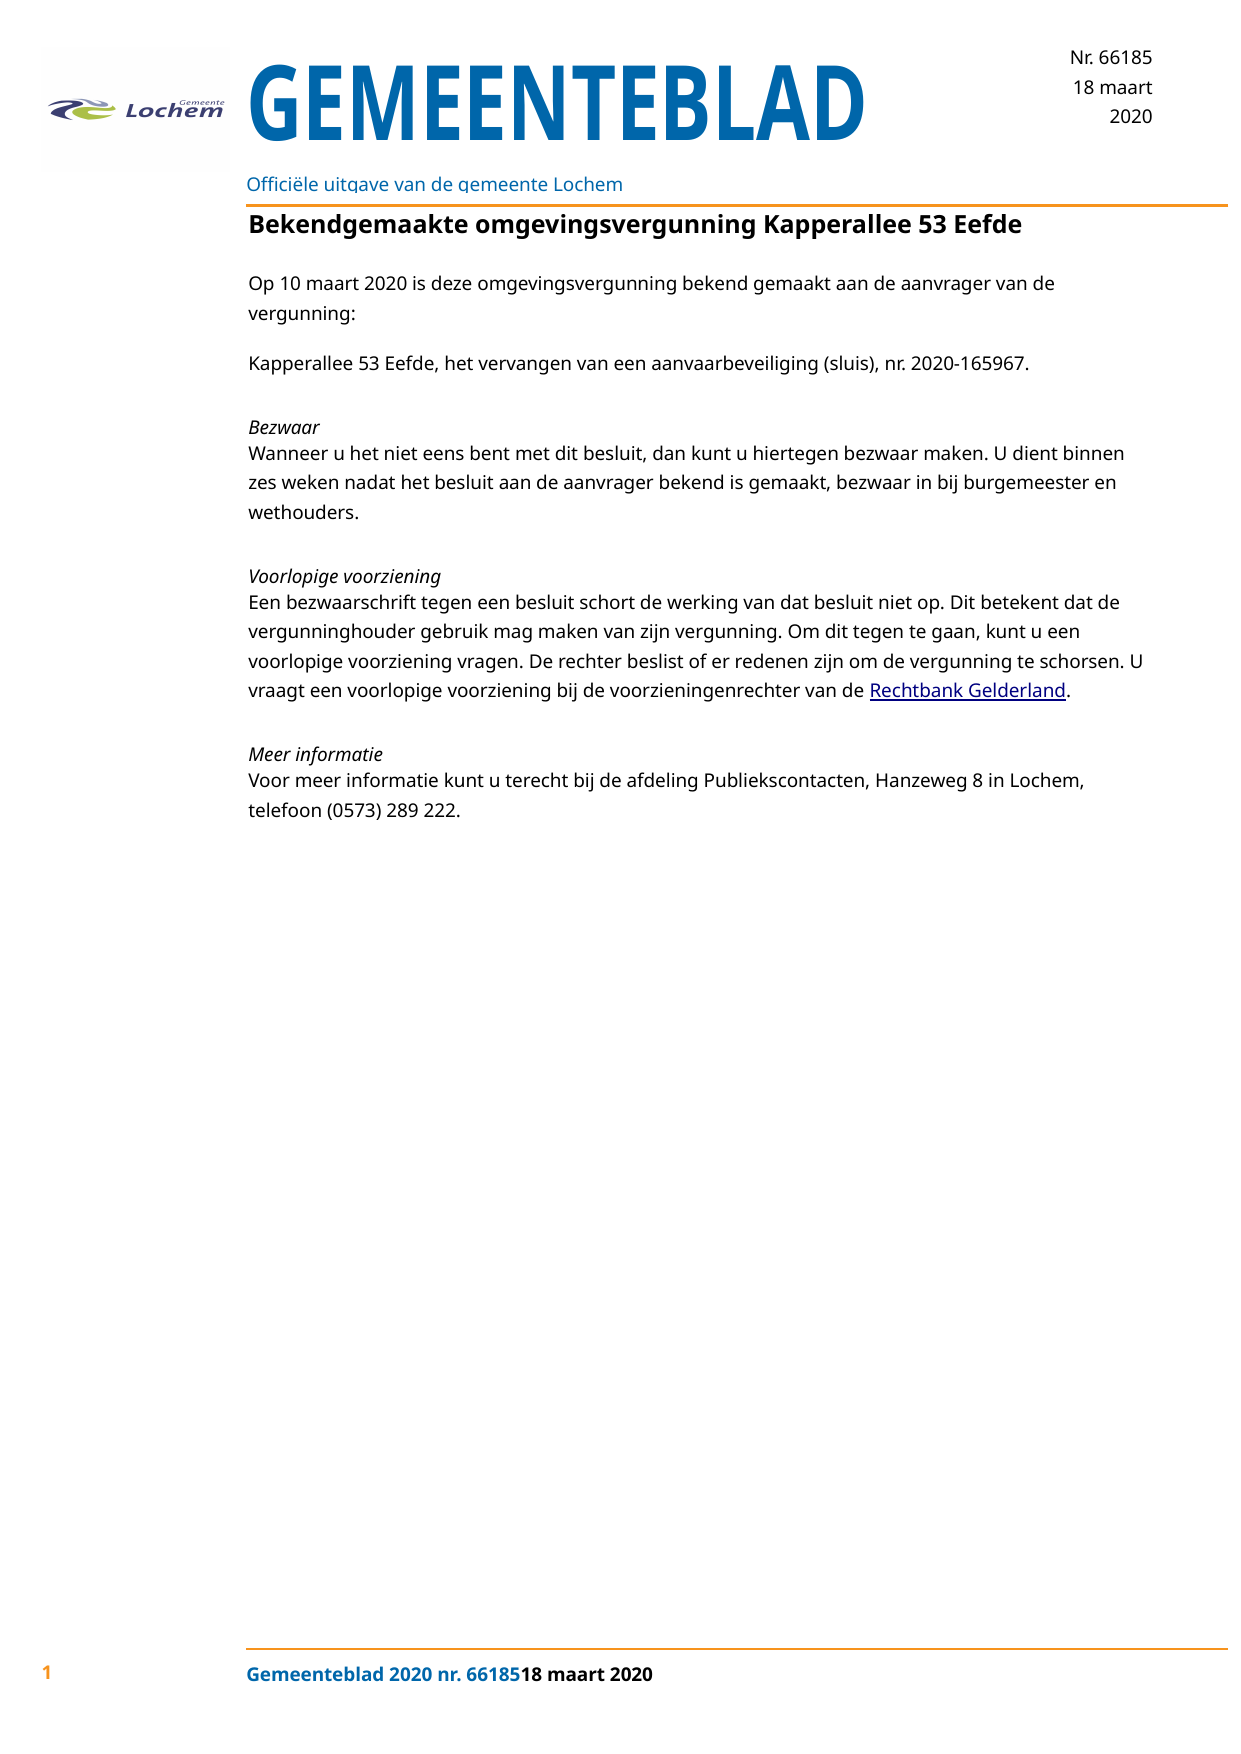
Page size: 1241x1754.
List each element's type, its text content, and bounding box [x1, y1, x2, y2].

text Bekendgemaakte omgevingsvergunning Kapperallee 53 Eefde [248, 207, 1152, 241]
text Voorlopige voorziening [248, 563, 1152, 589]
picture [41, 47, 231, 172]
text Bezwaar [248, 414, 1152, 440]
text Een bezwaarschrift tegen een besluit schort de werking van dat besluit niet op. Dit betekent dat de vergunninghouder gebruik mag maken van zijn vergunning. Om dit tegen te gaan, kunt u een voorlopige voorziening vragen. De rechter beslist of er redenen zijn om de vergunning te schorsen. U vraagt een voorlopige voorziening bij de voorzieningenrechter van de Rechtbank Gelderland. [248, 589, 1152, 703]
text Voor meer informatie kunt u terecht bij de afdeling Publiekscontacten, Hanzeweg 8 in Lochem, telefoon (0573) 289 222. [248, 767, 1152, 823]
text Op 10 maart 2020 is deze omgevingsvergunning bekend gemaakt aan de aanvrager van de vergunning: [248, 270, 1152, 326]
text Meer informatie [248, 742, 1152, 767]
text Wanneer u het niet eens bent met dit besluit, dan kunt u hiertegen bezwaar maken. U dient binnen zes weken nadat het besluit aan de aanvrager bekend is gemaakt, bezwaar in bij burgemeester en wethouders. [248, 440, 1152, 525]
text Kapperallee 53 Eefde, het vervangen van een aanvaarbeveiliging (sluis), nr. 2020-165967. [248, 350, 1152, 376]
